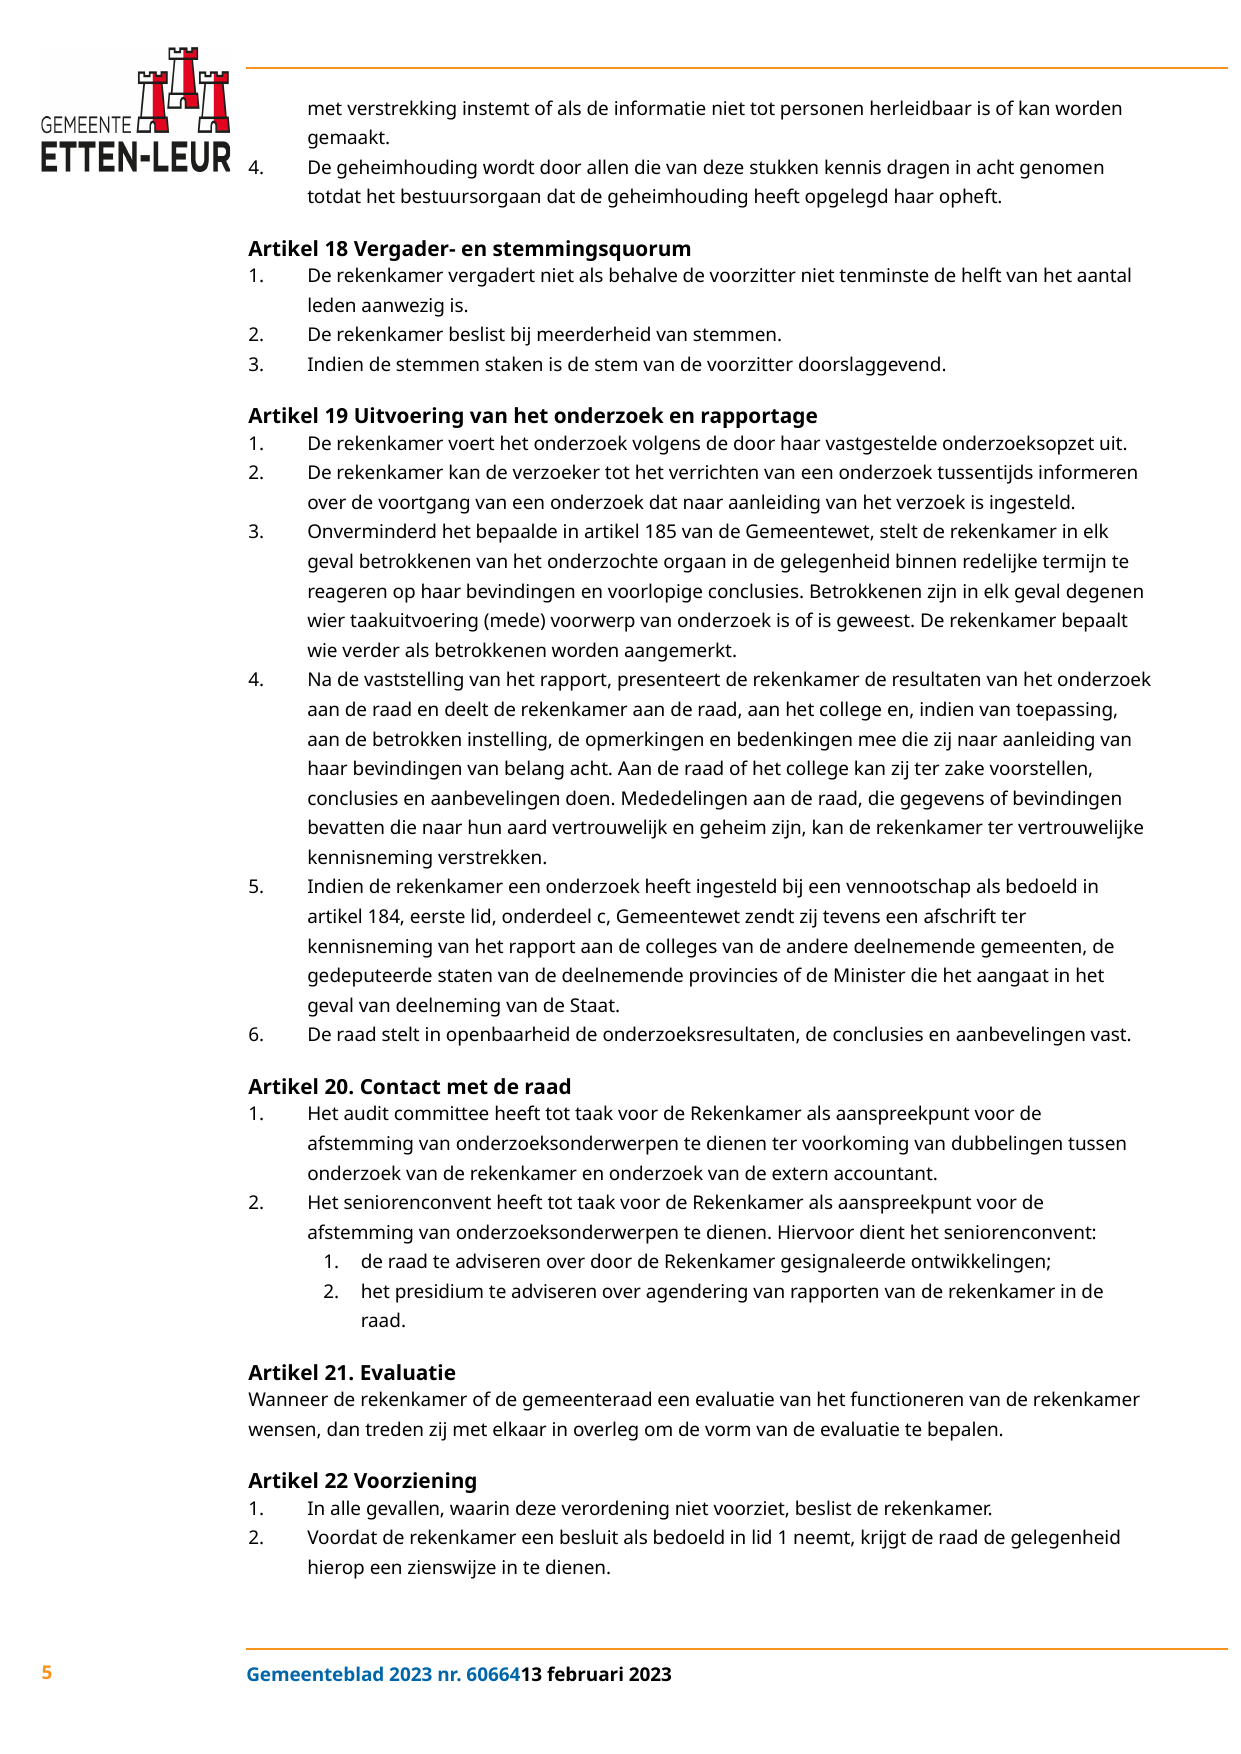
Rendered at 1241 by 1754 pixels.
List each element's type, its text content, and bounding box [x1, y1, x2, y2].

list In alle gevallen, waarin deze verordening niet voorziet, beslist de rekenkamer. [248, 1495, 1152, 1521]
text Artikel 20. Contact met de raad [248, 1072, 1152, 1101]
list De rekenkamer vergadert niet als behalve de voorzitter niet tenminste de helft van het aantal leden aanwezig is. [248, 262, 1152, 318]
list Het seniorenconvent heeft tot taak voor de Rekenkamer als aanspreekpunt voor de afstemming van onderzoeksonderwerpen te dienen. Hiervoor dient het seniorenconvent: [248, 1189, 1152, 1244]
text Artikel 19 Uitvoering van het onderzoek en rapportage [248, 402, 1152, 430]
list het presidium te adviseren over agendering van rapporten van de rekenkamer in de raad. [323, 1278, 1152, 1333]
list Het audit committee heeft tot taak voor de Rekenkamer als aanspreekpunt voor de afstemming van onderzoeksonderwerpen te dienen ter voorkoming van dubbelingen tussen onderzoek van de rekenkamer en onderzoek van de extern accountant. [248, 1101, 1152, 1185]
list De rekenkamer beslist bij meerderheid van stemmen. [248, 322, 1152, 347]
list Onverminderd het bepaalde in artikel 185 van de Gemeentewet, stelt de rekenkamer in elk geval betrokkenen van het onderzochte orgaan in de gelegenheid binnen redelijke termijn te reageren op haar bevindingen en voorlopige conclusies. Betrokkenen zijn in elk geval degenen wier taakuitvoering (mede) voorwerp van onderzoek is of is geweest. De rekenkamer bepaalt wie verder als betrokkenen worden aangemerkt. [248, 519, 1152, 663]
list Voordat de rekenkamer een besluit als bedoeld in lid 1 neemt, krijgt de raad de gelegenheid hierop een zienswijze in te dienen. [248, 1524, 1152, 1580]
list met verstrekking instemt of als de informatie niet tot personen herleidbaar is of kan worden gemaakt. [248, 95, 1152, 150]
list Indien de stemmen staken is de stem van de voorzitter doorslaggevend. [248, 351, 1152, 377]
list Na de vaststelling van het rapport, presenteert de rekenkamer de resultaten van het onderzoek aan de raad en deelt de rekenkamer aan de raad, aan het college en, indien van toepassing, aan de betrokken instelling, de opmerkingen en bedenkingen mee die zij naar aanleiding van haar bevindingen van belang acht. Aan de raad of het college kan zij ter zake voorstellen, conclusies en aanbevelingen doen. Mededelingen aan de raad, die gegevens of bevindingen bevatten die naar hun aard vertrouwelijk en geheim zijn, kan de rekenkamer ter vertrouwelijke kennisneming verstrekken. [248, 667, 1152, 870]
list Indien de rekenkamer een onderzoek heeft ingesteld bij een vennootschap als bedoeld in artikel 184, eerste lid, onderdeel c, Gemeentewet zendt zij tevens een afschrift ter kennisneming van het rapport aan de colleges van de andere deelnemende gemeenten, de gedeputeerde staten van de deelnemende provincies of de Minister die het aangaat in het geval van deelneming van de Staat. [248, 874, 1152, 1018]
list de raad te adviseren over door de Rekenkamer gesignaleerde ontwikkelingen; [323, 1248, 1152, 1274]
picture [41, 47, 231, 172]
list De rekenkamer kan de verzoeker tot het verrichten van een onderzoek tussentijds informeren over de voortgang van een onderzoek dat naar aanleiding van het verzoek is ingesteld. [248, 459, 1152, 515]
list De raad stelt in openbaarheid de onderzoeksresultaten, de conclusies en aanbevelingen vast. [248, 1022, 1152, 1047]
text Artikel 22 Voorziening [248, 1466, 1152, 1495]
list De rekenkamer voert het onderzoek volgens de door haar vastgestelde onderzoeksopzet uit. [248, 430, 1152, 456]
text Wanneer de rekenkamer of de gemeenteraad een evaluatie van het functioneren van de rekenkamer wensen, dan treden zij met elkaar in overleg om de vorm van de evaluatie te bepalen. [248, 1386, 1152, 1442]
text Artikel 18 Vergader- en stemmingsquorum [248, 234, 1152, 262]
list De geheimhouding wordt door allen die van deze stukken kennis dragen in acht genomen totdat het bestuursorgaan dat de geheimhouding heeft opgelegd haar opheft. [248, 154, 1152, 209]
text Artikel 21. Evaluatie [248, 1358, 1152, 1386]
